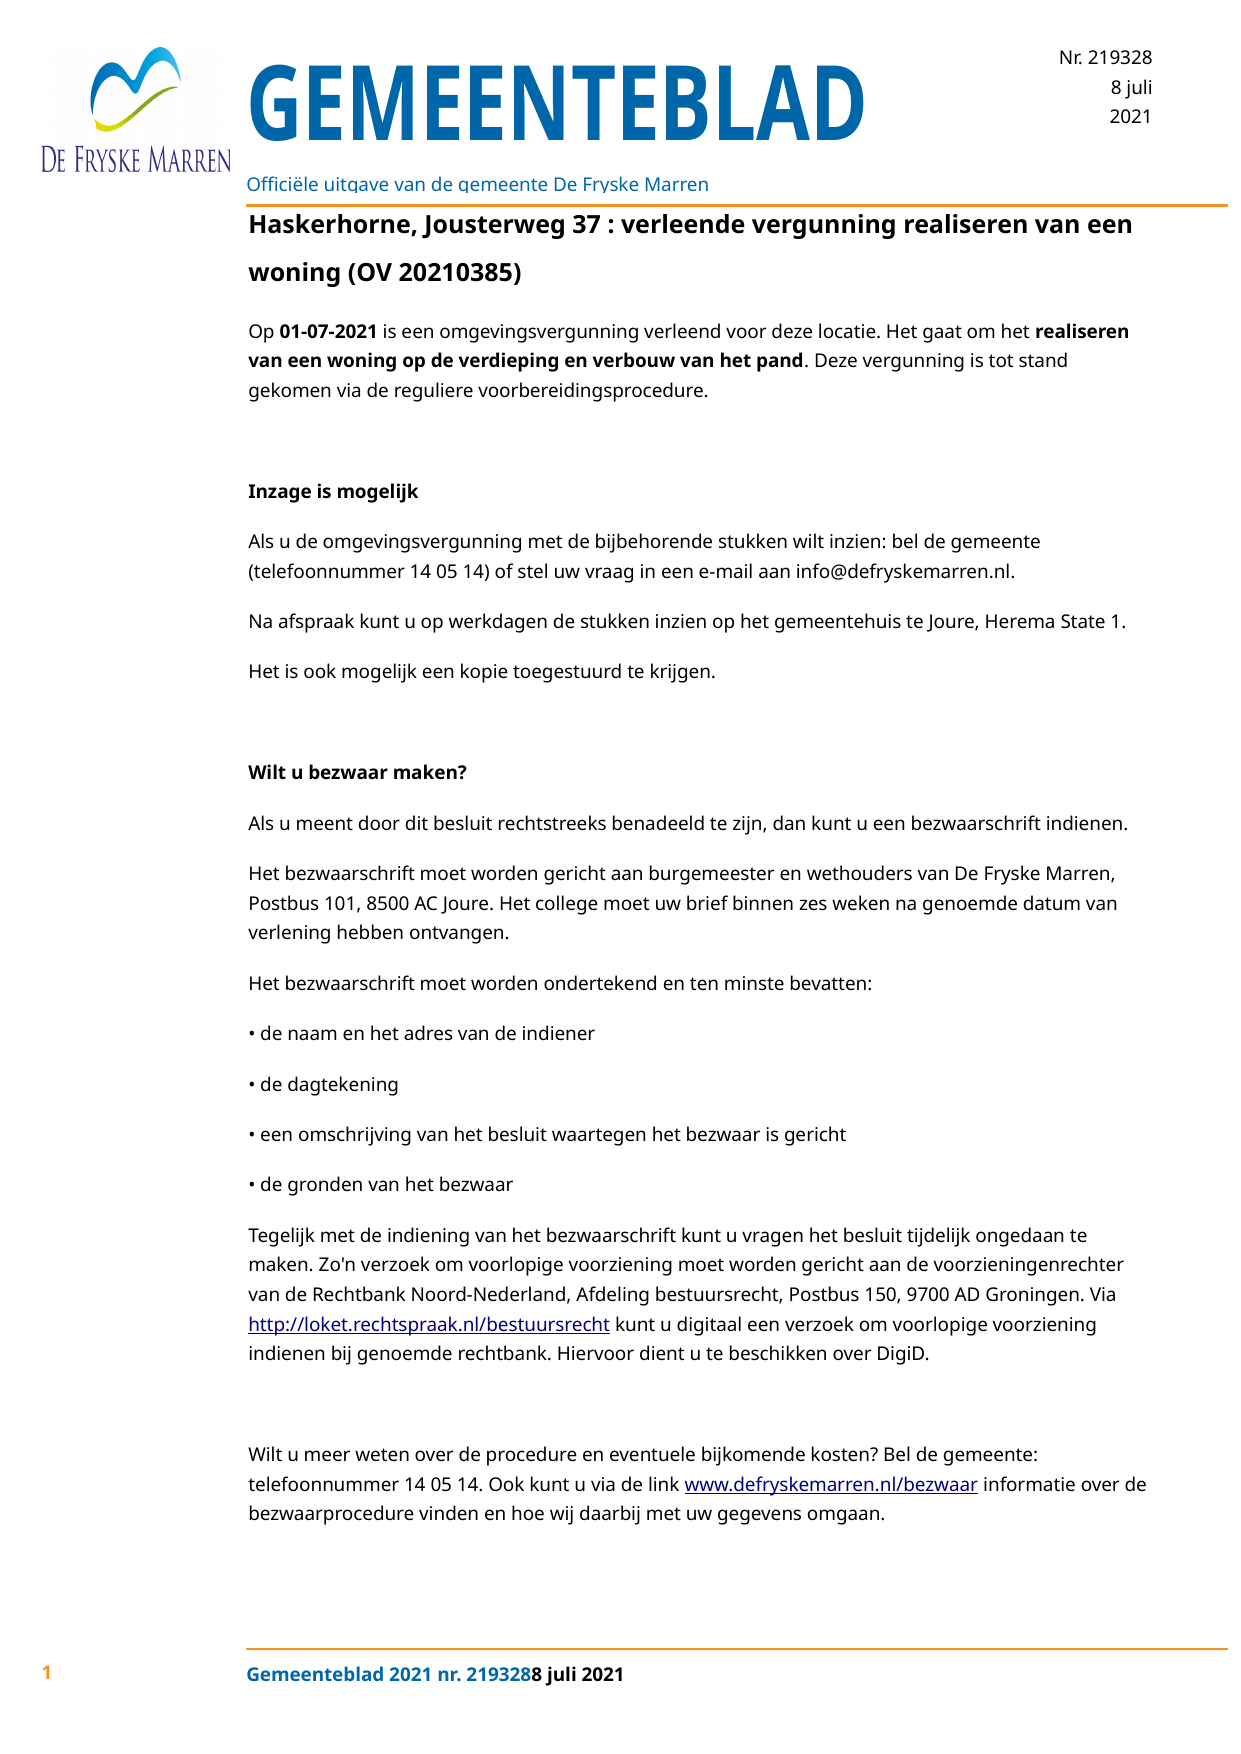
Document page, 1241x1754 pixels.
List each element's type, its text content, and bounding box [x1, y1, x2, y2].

text • een omschrijving van het besluit waartegen het bezwaar is gericht [248, 1121, 1152, 1147]
text Wilt u bezwaar maken? [248, 759, 1152, 785]
text • de naam en het adres van de indiener [248, 1020, 1152, 1046]
text • de dagtekening [248, 1071, 1152, 1097]
text Het is ook mogelijk een kopie toegestuurd te krijgen. [248, 659, 1152, 684]
text Het bezwaarschrift moet worden ondertekend en ten minste bevatten: [248, 970, 1152, 996]
text Inzage is mogelijk [248, 478, 1152, 504]
text Als u meent door dit besluit rechtstreeks benadeeld te zijn, dan kunt u een bezwaarschrift indienen. [248, 810, 1152, 836]
text Als u de omgevingsvergunning met de bijbehorende stukken wilt inzien: bel de gemeente (telefoonnummer 14 05 14) of stel uw vraag in een e-mail aan info@defryskemarren.nl. [248, 528, 1152, 584]
text Op 01-07-2021 is een omgevingsvergunning verleend voor deze locatie. Het gaat om het realiseren van een woning op de verdieping en verbouw van het pand. Deze vergunning is tot stand gekomen via de reguliere voorbereidingsprocedure. [248, 318, 1152, 403]
picture [41, 47, 231, 172]
text Wilt u meer weten over de procedure en eventuele bijkomende kosten? Bel de gemeente: telefoonnummer 14 05 14. Ook kunt u via de link www.defryskemarren.nl/bezwaar informatie over de bezwaarprocedure vinden en hoe wij daarbij met uw gegevens omgaan. [248, 1441, 1152, 1526]
text • de gronden van het bezwaar [248, 1172, 1152, 1197]
text Tegelijk met de indiening van het bezwaarschrift kunt u vragen het besluit tijdelijk ongedaan te maken. Zo'n verzoek om voorlopige voorziening moet worden gericht aan de voorzieningenrechter van de Rechtbank Noord-Nederland, Afdeling bestuursrecht, Postbus 150, 9700 AD Groningen. Via http://loket.rechtspraak.nl/bestuursrecht kunt u digitaal een verzoek om voorlopige voorziening indienen bij genoemde rechtbank. Hiervoor dient u te beschikken over DigiD. [248, 1222, 1152, 1366]
text Na afspraak kunt u op werkdagen de stukken inzien op het gemeentehuis te Joure, Herema State 1. [248, 608, 1152, 634]
text Haskerhorne, Jousterweg 37 : verleende vergunning realiseren van een woning (OV 20210385) [248, 207, 1152, 288]
text Het bezwaarschrift moet worden gericht aan burgemeester en wethouders van De Fryske Marren, Postbus 101, 8500 AC Joure. Het college moet uw brief binnen zes weken na genoemde datum van verlening hebben ontvangen. [248, 860, 1152, 945]
